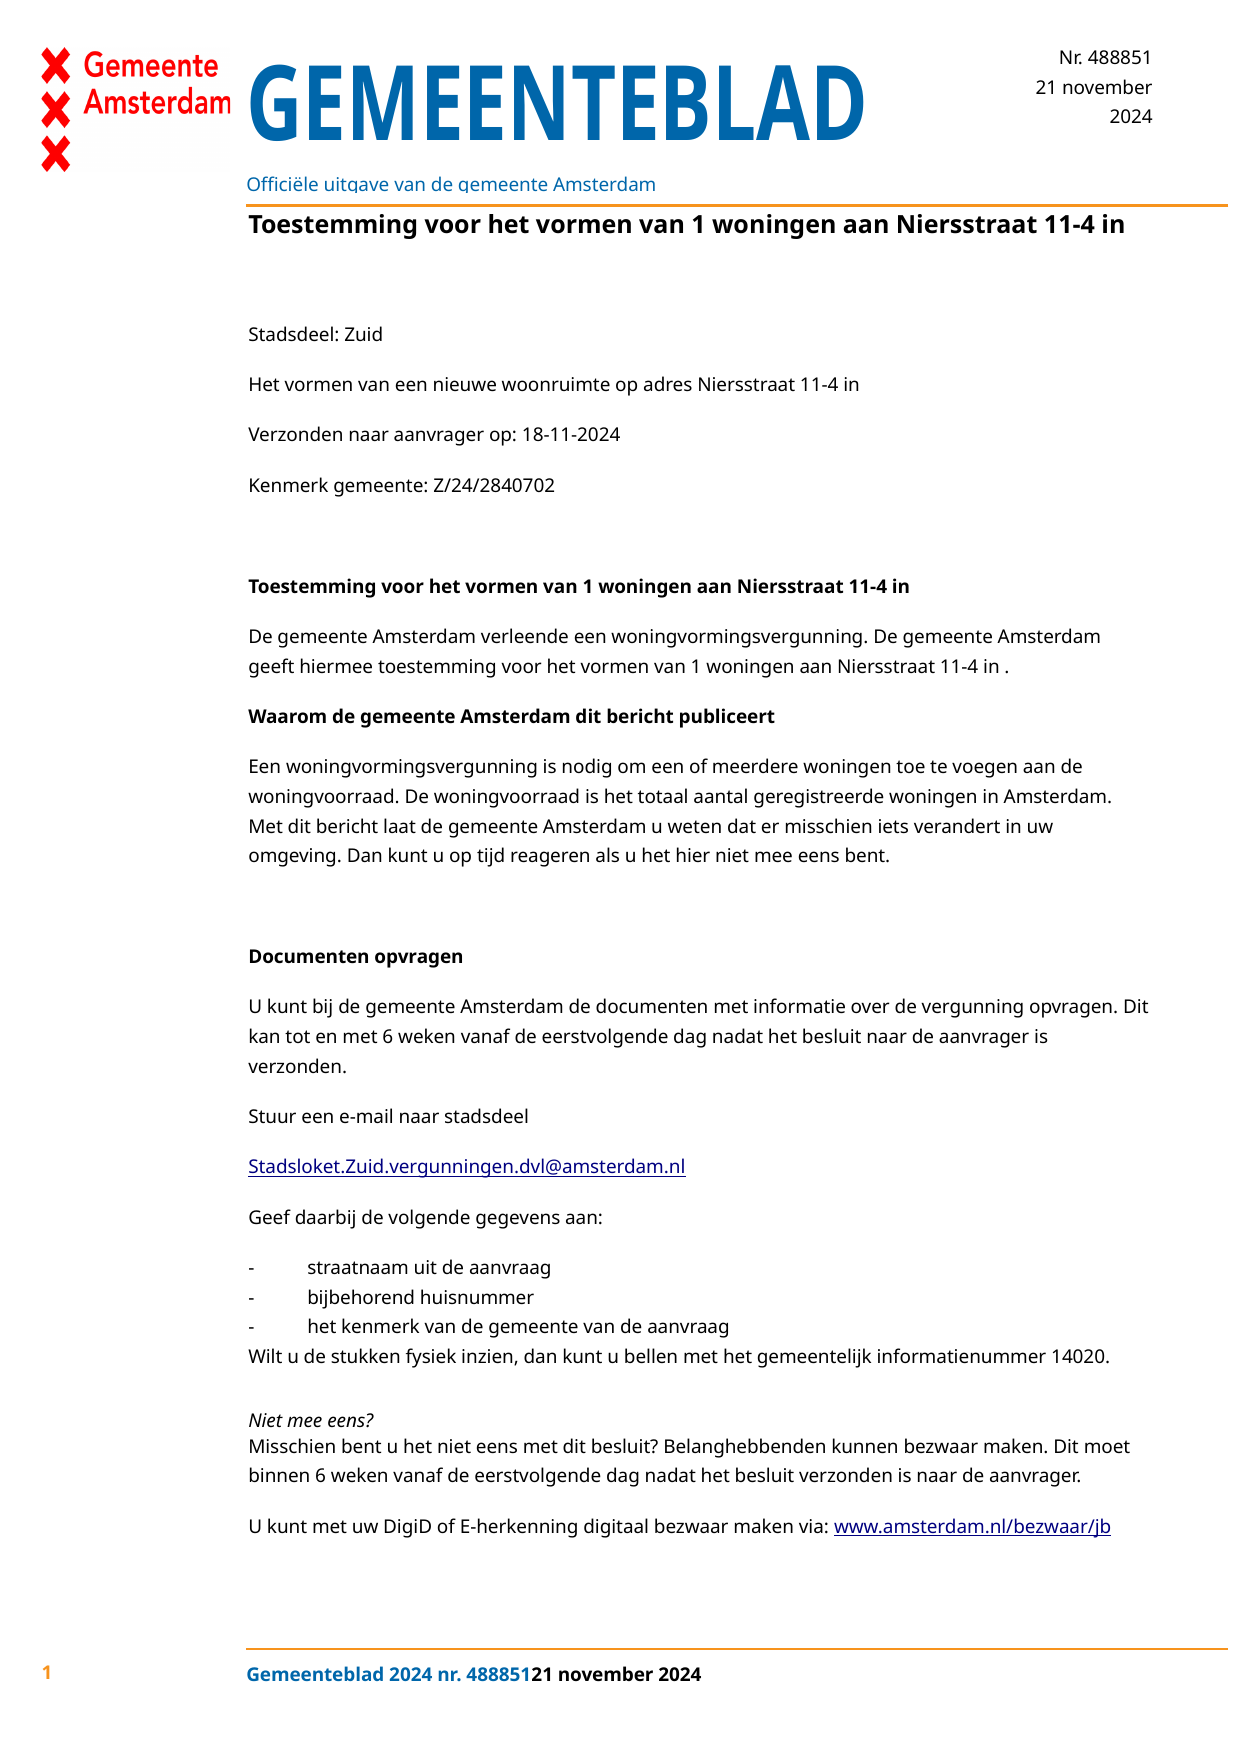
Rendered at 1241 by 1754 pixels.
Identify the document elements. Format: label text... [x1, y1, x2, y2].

text De gemeente Amsterdam verleende een woningvormingsvergunning. De gemeente Amsterdam geeft hiermee toestemming voor het vormen van 1 woningen aan Niersstraat 11-4 in . [248, 623, 1152, 678]
text Misschien bent u het niet eens met dit besluit? Belanghebbenden kunnen bezwaar maken. Dit moet binnen 6 weken vanaf de eerstvolgende dag nadat het besluit verzonden is naar de aanvrager. [248, 1433, 1152, 1488]
text Toestemming voor het vormen van 1 woningen aan Niersstraat 11-4 in [248, 573, 1152, 598]
list bijbehorend huisnummer [248, 1284, 1152, 1310]
text Geef daarbij de volgende gegevens aan: [248, 1204, 1152, 1230]
text Documenten opvragen [248, 943, 1152, 969]
picture [41, 47, 231, 172]
text Het vormen van een nieuwe woonruimte op adres Niersstraat 11-4 in [248, 371, 1152, 397]
text Stadsdeel: Zuid [248, 321, 1152, 346]
list straatnaam uit de aanvraag [248, 1254, 1152, 1280]
text U kunt met uw DigiD of E-herkenning digitaal bezwaar maken via: www.amsterdam.nl/bezwaar/jb [248, 1513, 1152, 1539]
list het kenmerk van de gemeente van de aanvraag [248, 1314, 1152, 1339]
text Waarom de gemeente Amsterdam dit bericht publiceert [248, 703, 1152, 729]
text Kenmerk gemeente: Z/24/2840702 [248, 472, 1152, 498]
text Verzonden naar aanvrager op: 18-11-2024 [248, 422, 1152, 447]
text Stadsloket.Zuid.vergunningen.dvl@amsterdam.nl [248, 1154, 1152, 1179]
text Niet mee eens? [248, 1407, 1152, 1433]
text Een woningvormingsvergunning is nodig om een of meerdere woningen toe te voegen aan de woningvoorraad. De woningvoorraad is het totaal aantal geregistreerde woningen in Amsterdam. Met dit bericht laat de gemeente Amsterdam u weten dat er misschien iets verandert in uw omgeving. Dan kunt u op tijd reageren als u het hier niet mee eens bent. [248, 754, 1152, 868]
text Stuur een e-mail naar stadsdeel [248, 1103, 1152, 1129]
text Toestemming voor het vormen van 1 woningen aan Niersstraat 11-4 in [248, 207, 1152, 241]
text U kunt bij de gemeente Amsterdam de documenten met informatie over de vergunning opvragen. Dit kan tot en met 6 weken vanaf de eerstvolgende dag nadat het besluit naar de aanvrager is verzonden. [248, 994, 1152, 1078]
text Wilt u de stukken fysiek inzien, dan kunt u bellen met het gemeentelijk informatienummer 14020. [248, 1343, 1152, 1369]
